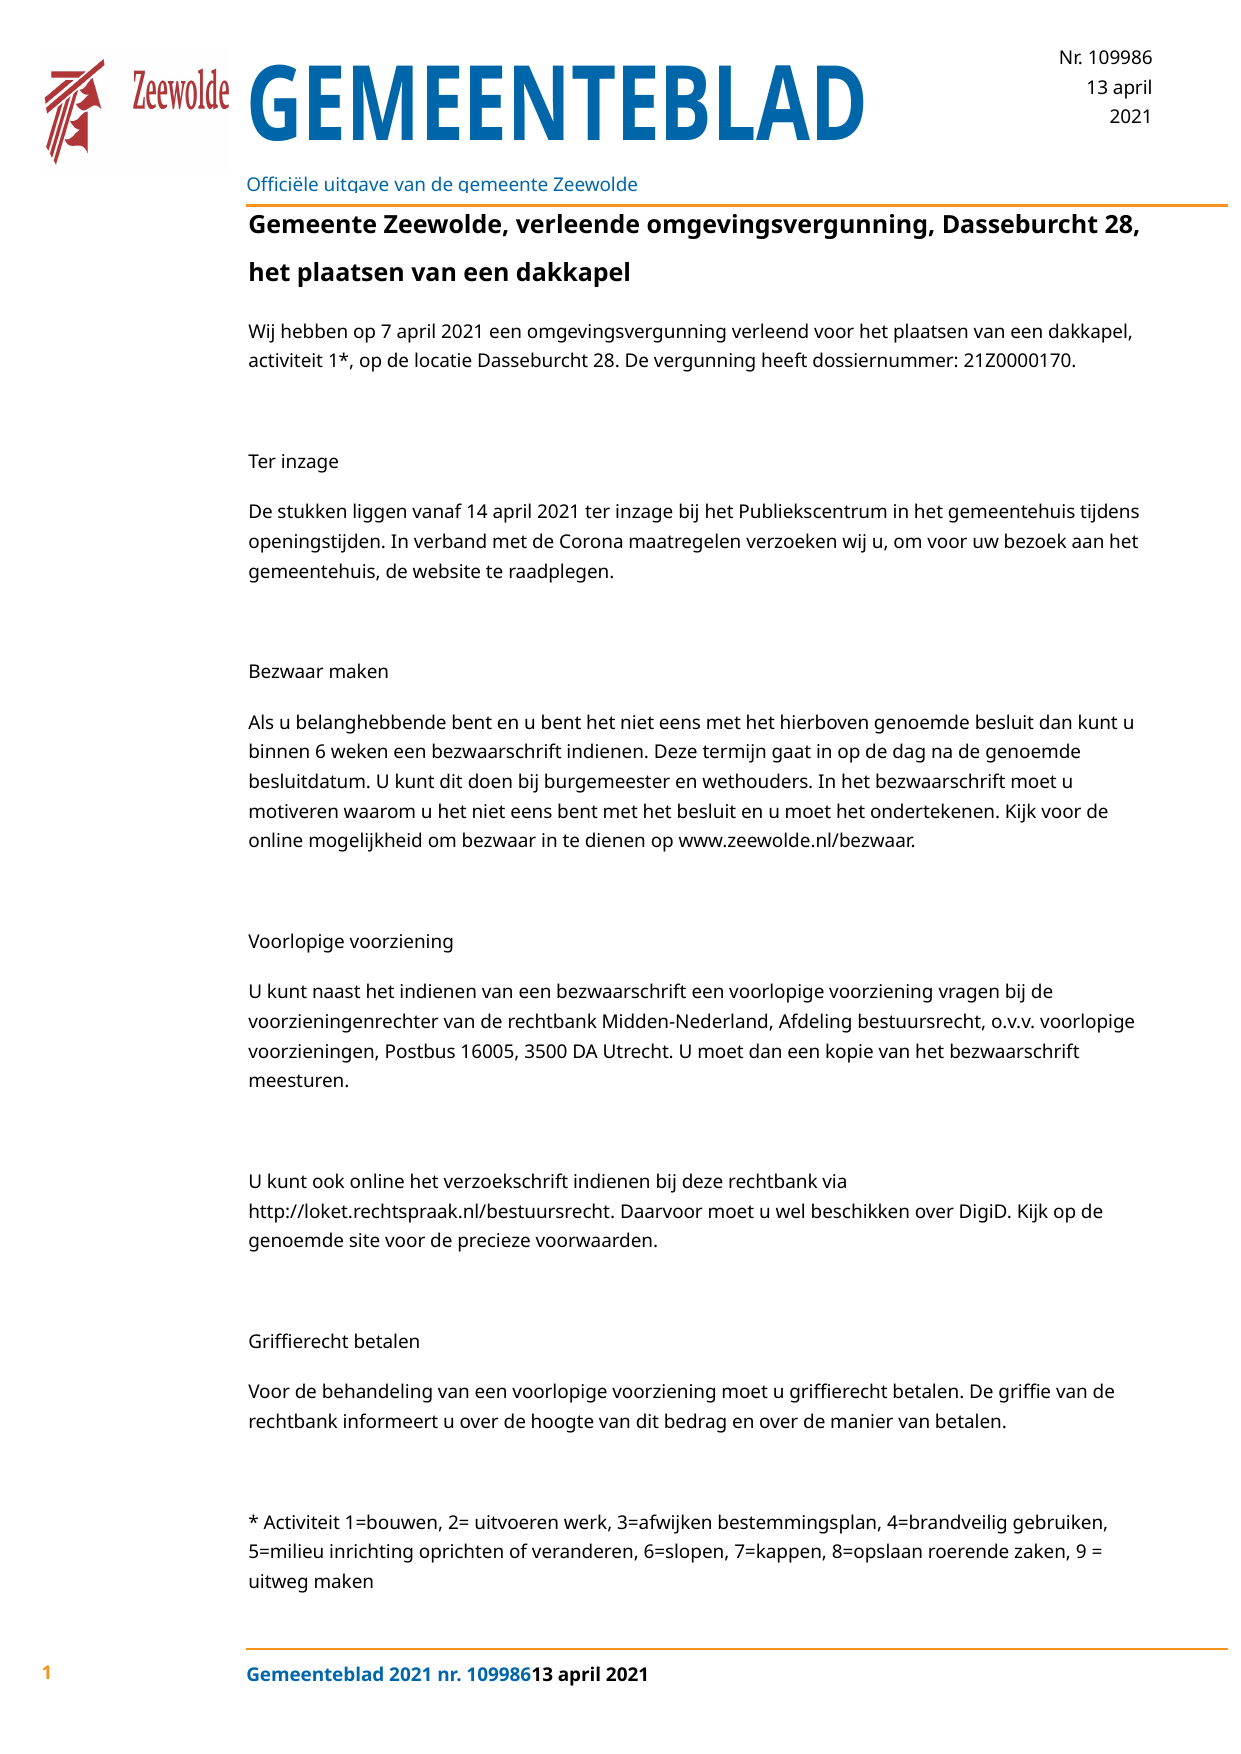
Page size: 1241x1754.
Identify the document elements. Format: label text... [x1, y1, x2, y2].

text U kunt ook online het verzoekschrift indienen bij deze rechtbank via http://loket.rechtspraak.nl/bestuursrecht. Daarvoor moet u wel beschikken over DigiD. Kijk op de genoemde site voor de precieze voorwaarden. [248, 1168, 1152, 1253]
text Griffierecht betalen [248, 1328, 1152, 1354]
text Als u belanghebbende bent en u bent het niet eens met het hierboven genoemde besluit dan kunt u binnen 6 weken een bezwaarschrift indienen. Deze termijn gaat in op de dag na de genoemde besluitdatum. U kunt dit doen bij burgemeester en wethouders. In het bezwaarschrift moet u motiveren waarom u het niet eens bent met het besluit en u moet het ondertekenen. Kijk voor de online mogelijkheid om bezwaar in te dienen op www.zeewolde.nl/bezwaar. [248, 709, 1152, 853]
text * Activiteit 1=bouwen, 2= uitvoeren werk, 3=afwijken bestemmingsplan, 4=brandveilig gebruiken, 5=milieu inrichting oprichten of veranderen, 6=slopen, 7=kappen, 8=opslaan roerende zaken, 9 = uitweg maken [248, 1509, 1152, 1594]
text Voor de behandeling van een voorlopige voorziening moet u griffierecht betalen. De griffie van de rechtbank informeert u over de hoogte van dit bedrag en over de manier van betalen. [248, 1379, 1152, 1434]
picture [41, 47, 231, 172]
text Ter inzage [248, 448, 1152, 474]
text Gemeente Zeewolde, verleende omgevingsvergunning, Dasseburcht 28, het plaatsen van een dakkapel [248, 207, 1152, 288]
text Wij hebben op 7 april 2021 een omgevingsvergunning verleend voor het plaatsen van een dakkapel, activiteit 1*, op de locatie Dasseburcht 28. De vergunning heeft dossiernummer: 21Z0000170. [248, 318, 1152, 373]
text De stukken liggen vanaf 14 april 2021 ter inzage bij het Publiekscentrum in het gemeentehuis tijdens openingstijden. In verband met de Corona maatregelen verzoeken wij u, om voor uw bezoek aan het gemeentehuis, de website te raadplegen. [248, 499, 1152, 584]
text U kunt naast het indienen van een bezwaarschrift een voorlopige voorziening vragen bij de voorzieningenrechter van de rechtbank Midden-Nederland, Afdeling bestuursrecht, o.v.v. voorlopige voorzieningen, Postbus 16005, 3500 DA Utrecht. U moet dan een kopie van het bezwaarschrift meesturen. [248, 979, 1152, 1093]
text Bezwaar maken [248, 659, 1152, 684]
text Voorlopige voorziening [248, 928, 1152, 954]
